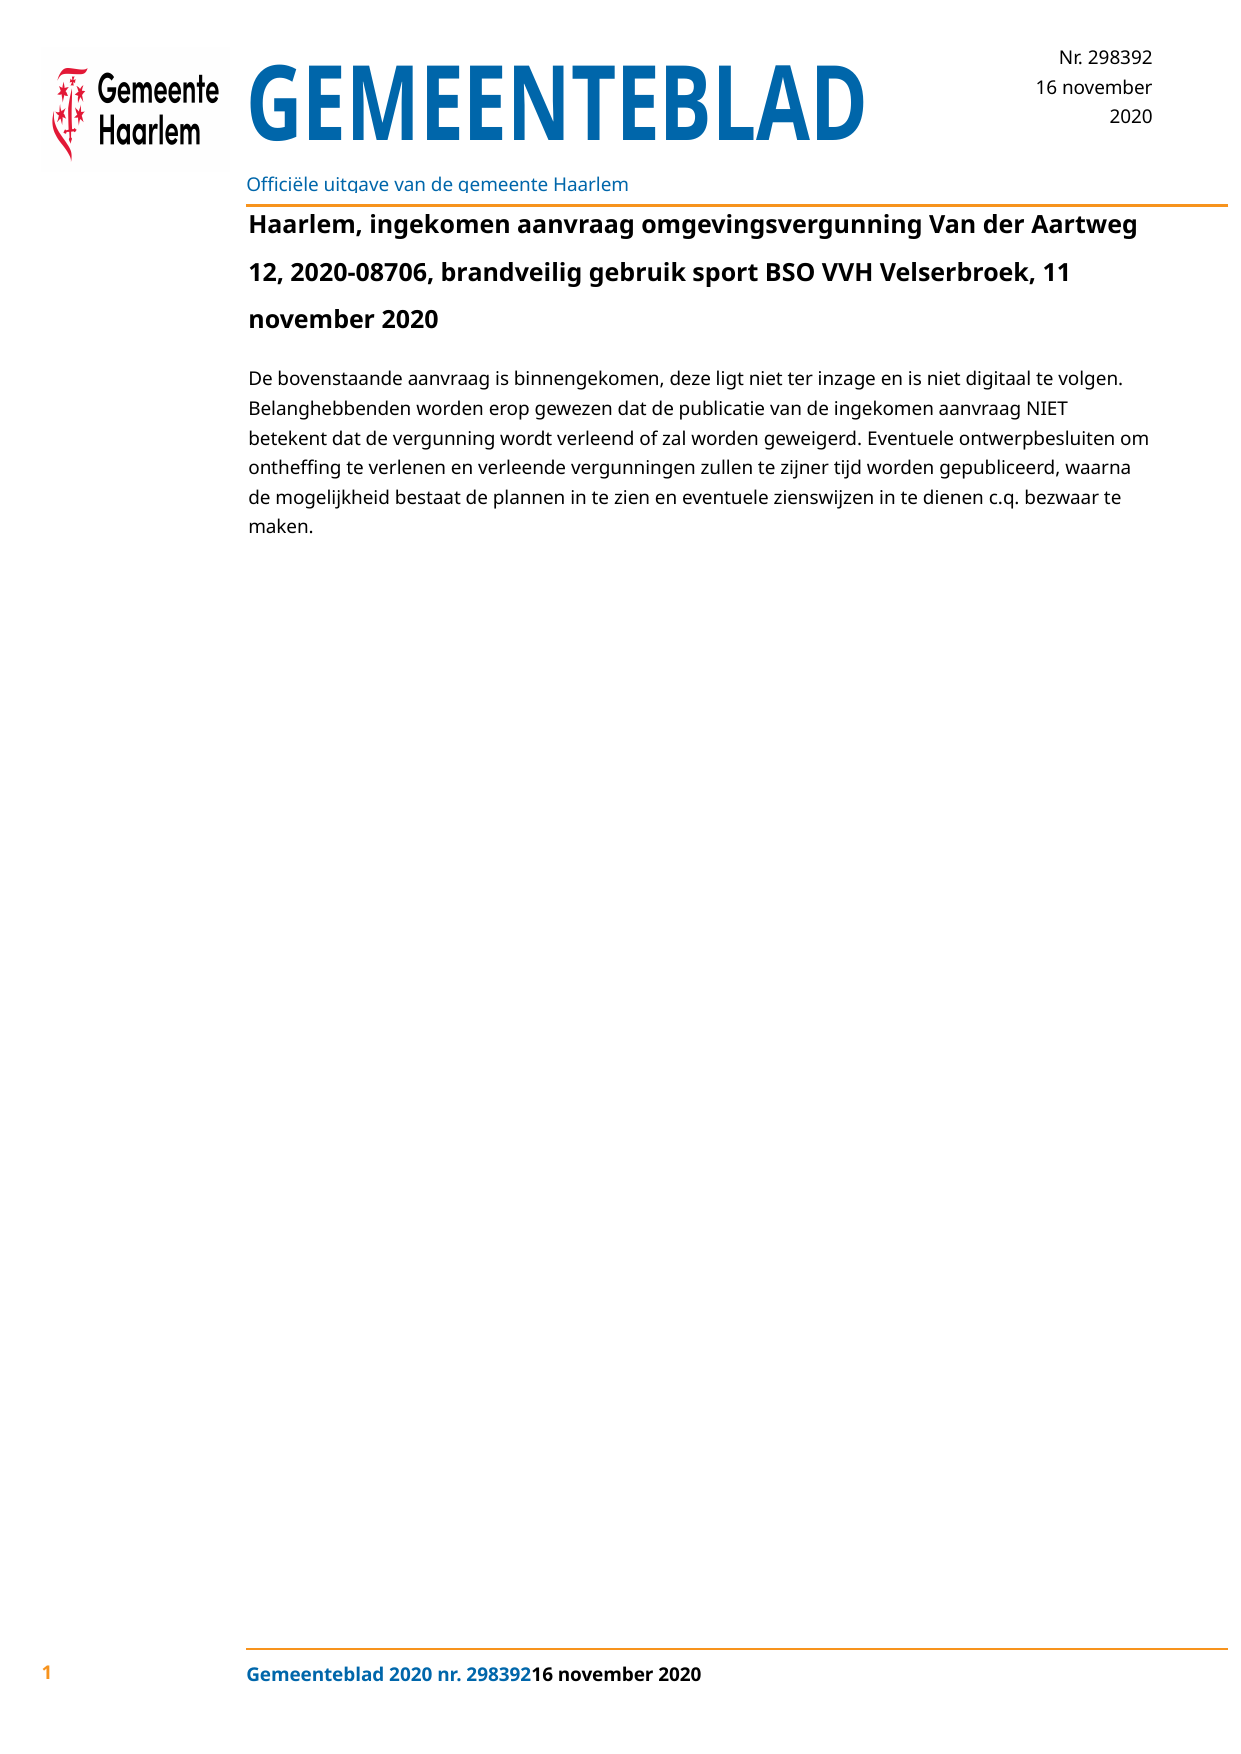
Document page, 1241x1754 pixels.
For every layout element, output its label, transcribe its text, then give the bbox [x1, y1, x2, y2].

text De bovenstaande aanvraag is binnengekomen, deze ligt niet ter inzage en is niet digitaal te volgen. Belanghebbenden worden erop gewezen dat de publicatie van de ingekomen aanvraag NIET betekent dat de vergunning wordt verleend of zal worden geweigerd. Eventuele ontwerpbesluiten om ontheffing te verlenen en verleende vergunningen zullen te zijner tijd worden gepubliceerd, waarna de mogelijkheid bestaat de plannen in te zien en eventuele zienswijzen in te dienen c.q. bezwaar te maken. [248, 366, 1152, 539]
text Haarlem, ingekomen aanvraag omgevingsvergunning Van der Aartweg 12, 2020-08706, brandveilig gebruik sport BSO VVH Velserbroek, 11 november 2020 [248, 207, 1152, 336]
picture [41, 47, 231, 172]
